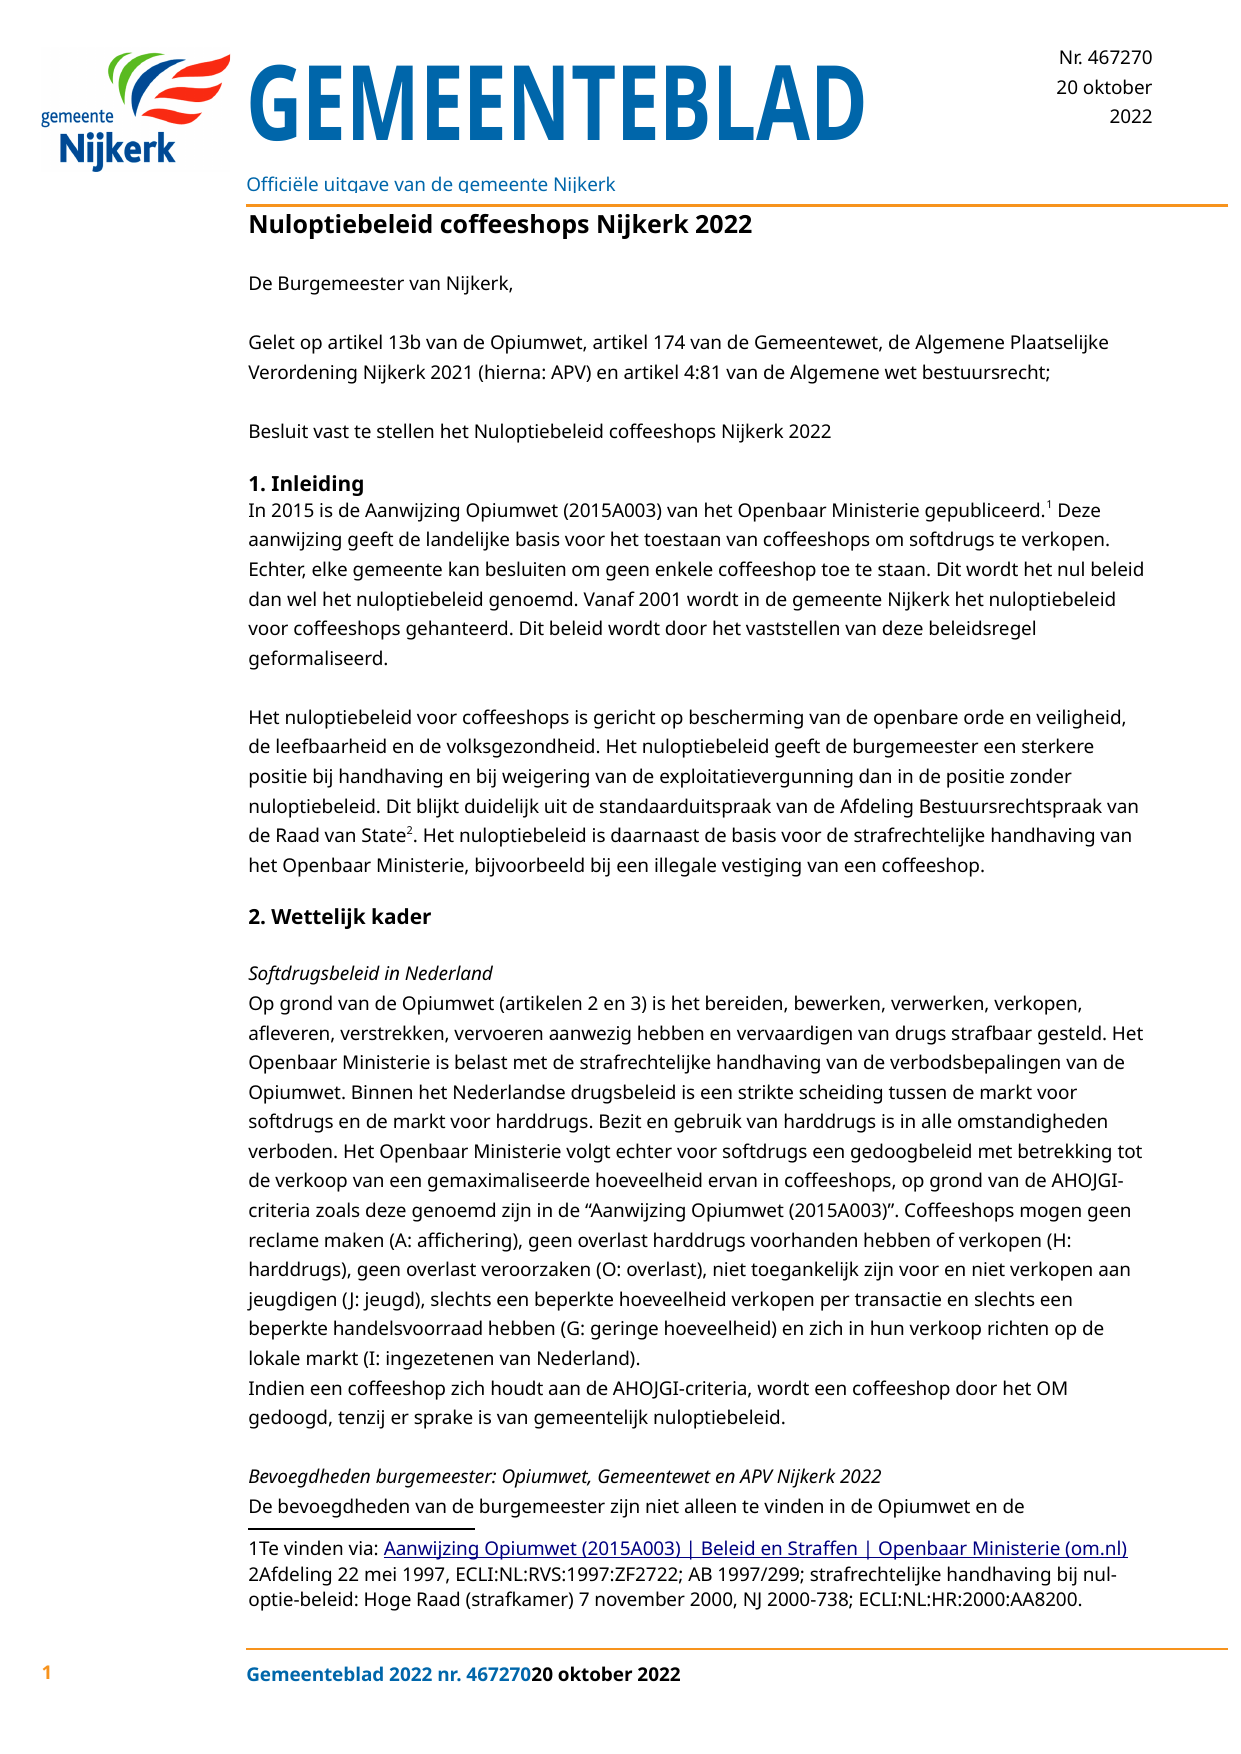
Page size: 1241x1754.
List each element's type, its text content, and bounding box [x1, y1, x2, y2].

text 1. Inleiding [248, 469, 1152, 497]
text In 2015 is de Aanwijzing Opiumwet (2015A003) van het Openbaar Ministerie gepubliceerd. Deze aanwijzing geeft de landelijke basis voor het toestaan van coffeeshops om softdrugs te verkopen. Echter, elke gemeente kan besluiten om geen enkele coffeeshop toe te staan. Dit wordt het nul beleid dan wel het nuloptiebeleid genoemd. Vanaf 2001 wordt in de gemeente Nijkerk het nuloptiebeleid voor coffeeshops gehanteerd. Dit beleid wordt door het vaststellen van deze beleidsregel geformaliseerd. [248, 497, 1152, 671]
text Te vinden via: Aanwijzing Opiumwet (2015A003) | Beleid en Straffen | Openbaar Ministerie (om.nl) [248, 1535, 1152, 1561]
picture [41, 47, 231, 172]
text Bevoegdheden burgemeester: Opiumwet, Gemeentewet en APV Nijkerk 2022 [248, 1463, 1152, 1489]
text Nuloptiebeleid coffeeshops Nijkerk 2022 [248, 207, 1152, 241]
text 2. Wettelijk kader [248, 902, 1152, 931]
text Softdrugsbeleid in Nederland [248, 961, 1152, 986]
text De bevoegdheden van de burgemeester zijn niet alleen te vinden in de Opiumwet en de [248, 1493, 1152, 1519]
text De Burgemeester van Nijkerk, [248, 270, 1152, 296]
text Op grond van de Opiumwet (artikelen 2 en 3) is het bereiden, bewerken, verwerken, verkopen, afleveren, verstrekken, vervoeren aanwezig hebben en vervaardigen van drugs strafbaar gesteld. Het Openbaar Ministerie is belast met de strafrechtelijke handhaving van de verbodsbepalingen van de Opiumwet. Binnen het Nederlandse drugsbeleid is een strikte scheiding tussen de markt voor softdrugs en de markt voor harddrugs. Bezit en gebruik van harddrugs is in alle omstandigheden verboden. Het Openbaar Ministerie volgt echter voor softdrugs een gedoogbeleid met betrekking tot de verkoop van een gemaximaliseerde hoeveelheid ervan in coffeeshops, op grond van de AHOJGI-criteria zoals deze genoemd zijn in de “Aanwijzing Opiumwet (2015A003)”. Coffeeshops mogen geen reclame maken (A: affichering), geen overlast harddrugs voorhanden hebben of verkopen (H: harddrugs), geen overlast veroorzaken (O: overlast), niet toegankelijk zijn voor en niet verkopen aan jeugdigen (J: jeugd), slechts een beperkte hoeveelheid verkopen per transactie en slechts een beperkte handelsvoorraad hebben (G: geringe hoeveelheid) en zich in hun verkoop richten op de lokale markt (I: ingezetenen van Nederland). [248, 990, 1152, 1371]
text Afdeling 22 mei 1997, ECLI:NL:RVS:1997:ZF2722; AB 1997/299; strafrechtelijke handhaving bij nul-optie-beleid: Hoge Raad (strafkamer) 7 november 2000, NJ 2000-738; ECLI:NL:HR:2000:AA8200. [248, 1561, 1152, 1612]
text Indien een coffeeshop zich houdt aan de AHOJGI-criteria, wordt een coffeeshop door het OM gedoogd, tenzij er sprake is van gemeentelijk nuloptiebeleid. [248, 1375, 1152, 1430]
text Het nuloptiebeleid voor coffeeshops is gericht op bescherming van de openbare orde en veiligheid, de leefbaarheid en de volksgezondheid. Het nuloptiebeleid geeft de burgemeester een sterkere positie bij handhaving en bij weigering van de exploitatievergunning dan in de positie zonder nuloptiebeleid. Dit blijkt duidelijk uit de standaarduitspraak van de Afdeling Bestuursrechtspraak van de Raad van State. Het nuloptiebeleid is daarnaast de basis voor de strafrechtelijke handhaving van het Openbaar Ministerie, bijvoorbeeld bij een illegale vestiging van een coffeeshop. [248, 704, 1152, 878]
text Besluit vast te stellen het Nuloptiebeleid coffeeshops Nijkerk 2022 [248, 418, 1152, 444]
text Gelet op artikel 13b van de Opiumwet, artikel 174 van de Gemeentewet, de Algemene Plaatselijke Verordening Nijkerk 2021 (hierna: APV) en artikel 4:81 van de Algemene wet bestuursrecht; [248, 329, 1152, 385]
